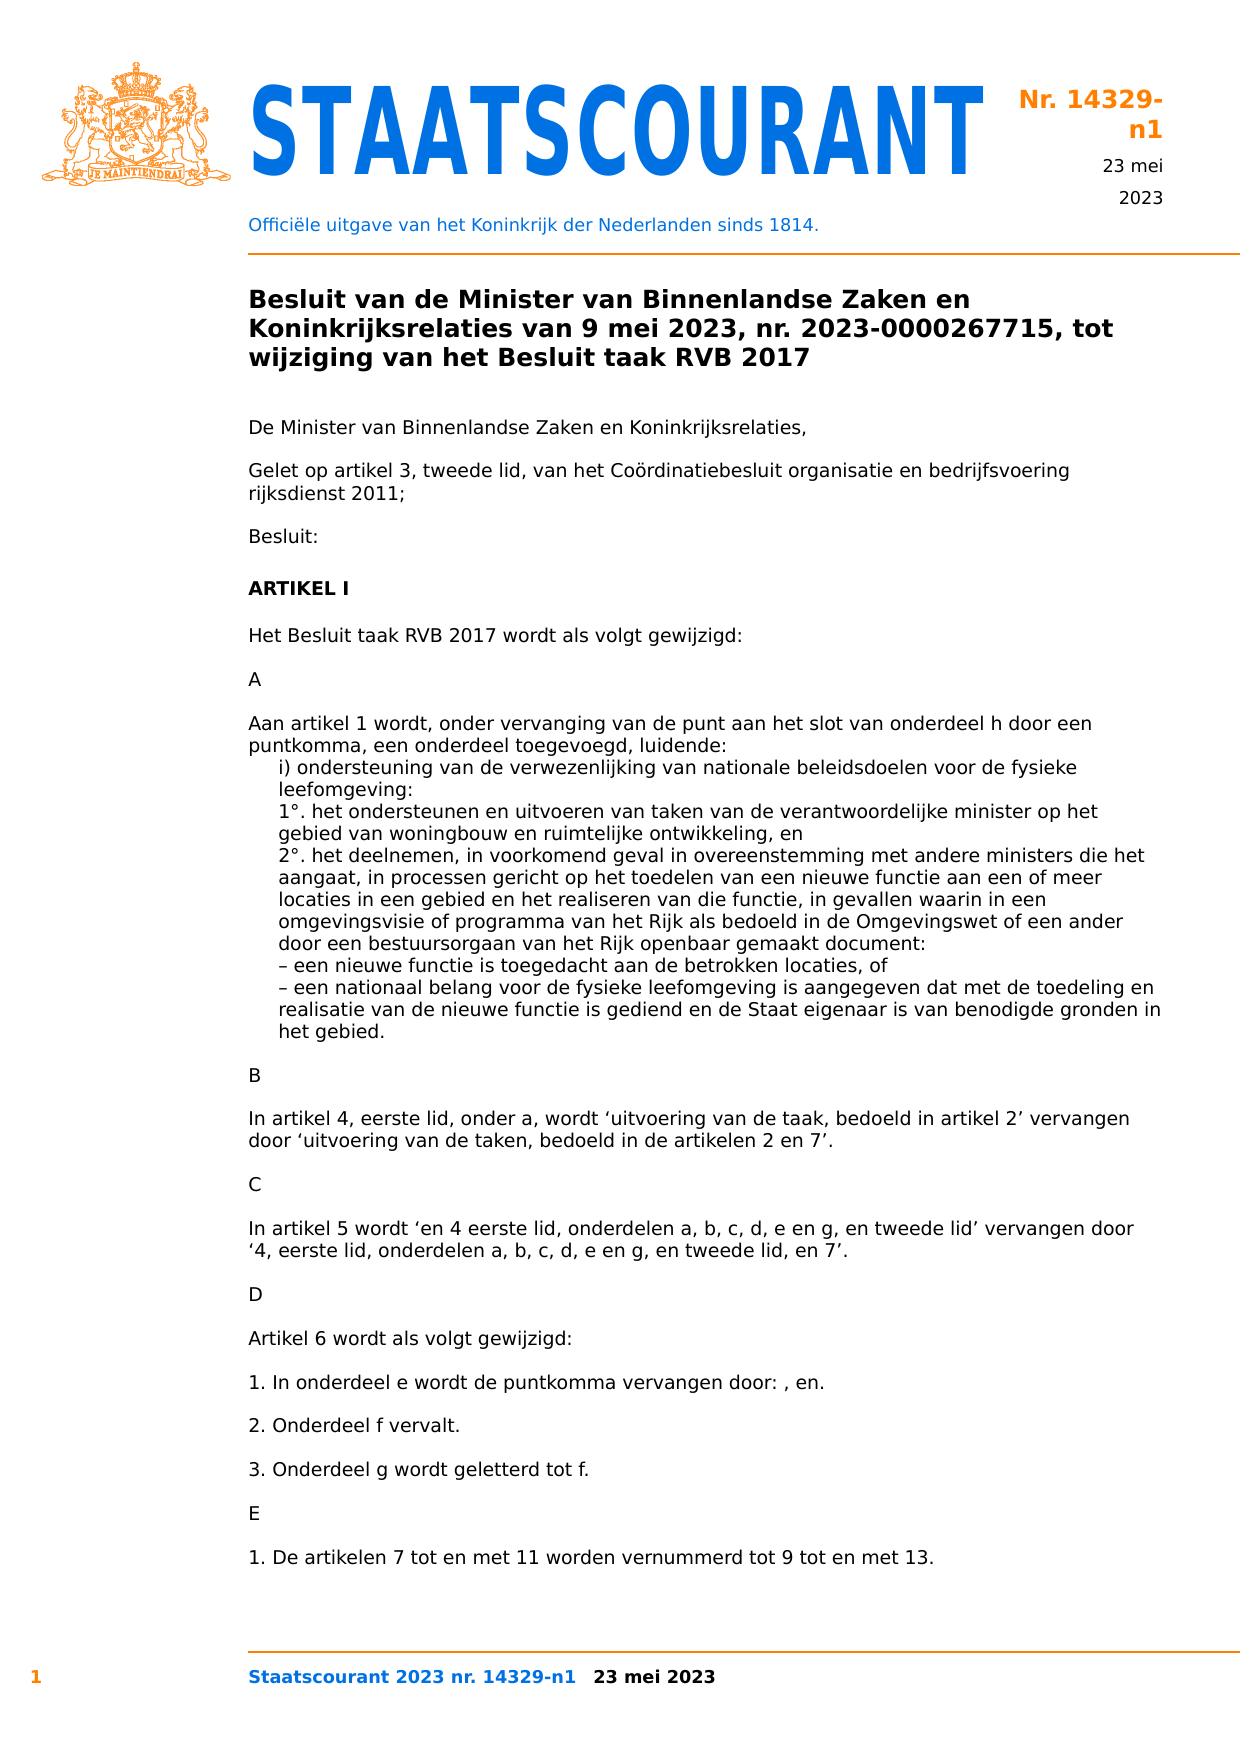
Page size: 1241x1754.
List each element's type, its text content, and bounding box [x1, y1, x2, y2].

text i) ondersteuning van de verwezenlijking van nationale beleidsdoelen voor de fysieke leefomgeving: [278, 757, 1163, 801]
text Het Besluit taak RVB 2017 wordt als volgt gewijzigd: [248, 625, 1163, 647]
subtitle ARTIKEL I [248, 578, 1163, 600]
text 2°. het deelnemen, in voorkomend geval in overeenstemming met andere ministers die het aangaat, in processen gericht op het toedelen van een nieuwe functie aan een of meer locaties in een gebied en het realiseren van die functie, in gevallen waarin in een omgevingsvisie of programma van het Rijk als bedoeld in de Omgevingswet of een ander door een bestuursorgaan van het Rijk openbaar gemaakt document: [278, 845, 1163, 955]
text De Minister van Binnenlandse Zaken en Koninkrijksrelaties, [248, 417, 1163, 438]
table_header Nr. 14329-n1 [998, 62, 1240, 150]
picture [41, 62, 231, 186]
table_header [25, 62, 248, 253]
table_cell 23 mei [998, 150, 1240, 182]
text 3. Onderdeel g wordt geletterd tot f. [248, 1459, 1163, 1481]
table_cell 2023 [998, 183, 1240, 215]
text – een nationaal belang voor de fysieke leefomgeving is aangegeven dat met de toedeling en realisatie van de nieuwe functie is gediend en de Staat eigenaar is van benodigde gronden in het gebied. [278, 977, 1163, 1043]
text A [248, 669, 1163, 691]
text – een nieuwe functie is toegedacht aan de betrokken locaties, of [278, 955, 1163, 977]
text 1. De artikelen 7 tot en met 11 worden vernummerd tot 9 tot en met 13. [248, 1547, 1163, 1569]
text 1°. het ondersteunen en uitvoeren van taken van de verantwoordelijke minister op het gebied van woningbouw en ruimtelijke ontwikkeling, en [278, 801, 1163, 845]
text Gelet op artikel 3, tweede lid, van het Coördinatiebesluit organisatie en bedrijfsvoering rijksdienst 2011; [248, 460, 1163, 504]
text B [248, 1064, 1163, 1086]
text In artikel 4, eerste lid, onder a, wordt ‘uitvoering van de taak, bedoeld in artikel 2’ vervangen door ‘uitvoering van de taken, bedoeld in de artikelen 2 en 7’. [248, 1108, 1163, 1152]
text 1. In onderdeel e wordt de puntkomma vervangen door: , en. [248, 1372, 1163, 1393]
text D [248, 1284, 1163, 1306]
text Aan artikel 1 wordt, onder vervanging van de punt aan het slot van onderdeel h door een puntkomma, een onderdeel toegevoegd, luidende: [248, 713, 1163, 757]
subtitle Besluit van de Minister van Binnenlandse Zaken en Koninkrijksrelaties van 9 mei 2023, nr. 2023-0000267715, tot wijziging van het Besluit taak RVB 2017 [248, 285, 1163, 373]
text In artikel 5 wordt ‘en 4 eerste lid, onderdelen a, b, c, d, e en g, en tweede lid’ vervangen door ‘4, eerste lid, onderdelen a, b, c, d, e en g, en tweede lid, en 7’. [248, 1218, 1163, 1262]
text Besluit: [248, 526, 1163, 548]
text E [248, 1503, 1163, 1525]
table_cell Officiële uitgave van het Koninkrijk der Nederlanden sinds 1814. [248, 215, 1240, 253]
text 2. Onderdeel f vervalt. [248, 1415, 1163, 1437]
table_header STAATSCOURANT [248, 62, 998, 215]
text Artikel 6 wordt als volgt gewijzigd: [248, 1328, 1163, 1350]
text C [248, 1174, 1163, 1196]
